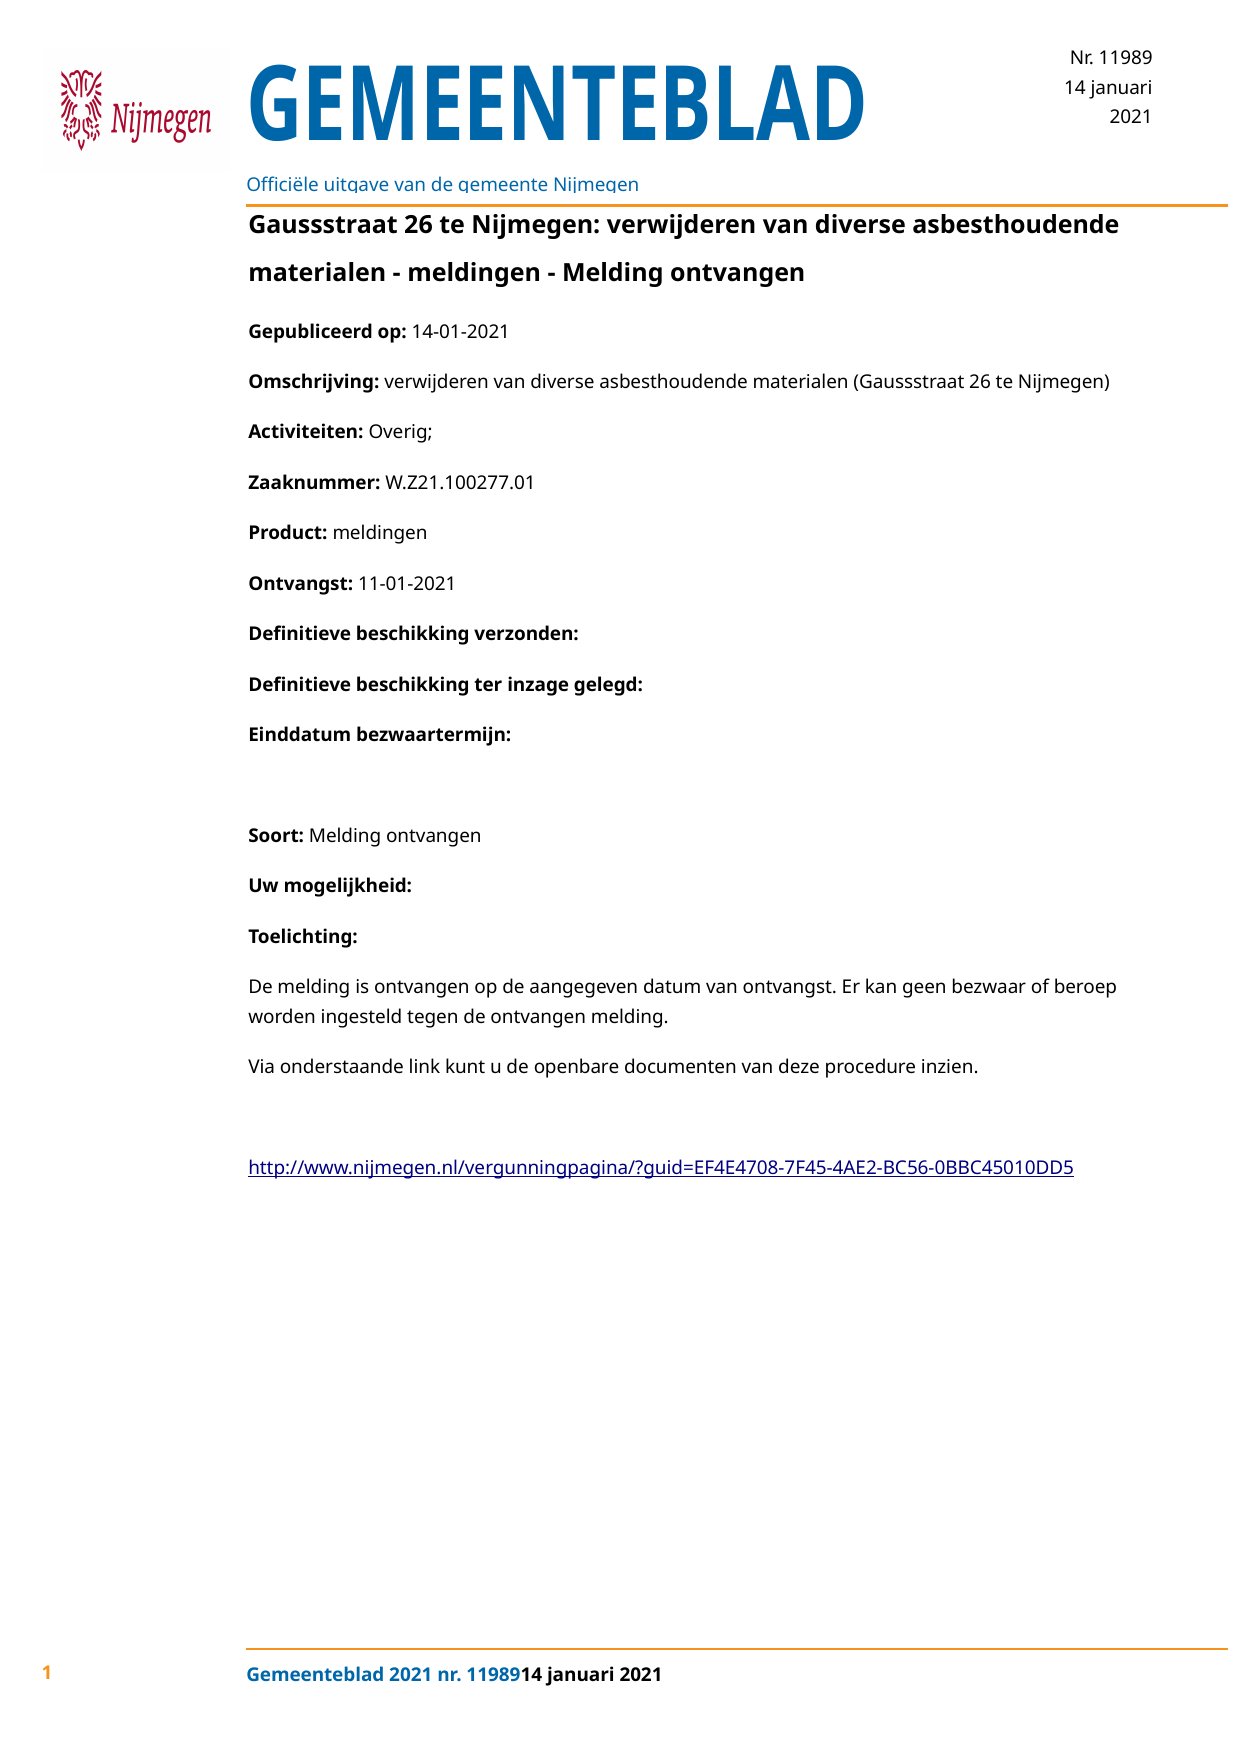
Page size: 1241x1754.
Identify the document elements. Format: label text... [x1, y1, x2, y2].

text De melding is ontvangen op de aangegeven datum van ontvangst. Er kan geen bezwaar of beroep worden ingesteld tegen de ontvangen melding. [248, 973, 1152, 1029]
text Definitieve beschikking verzonden: [248, 620, 1152, 646]
text Uw mogelijkheid: [248, 872, 1152, 898]
text Via onderstaande link kunt u de openbare documenten van deze procedure inzien. [248, 1053, 1152, 1079]
text Omschrijving: verwijderen van diverse asbesthoudende materialen (Gaussstraat 26 te Nijmegen) [248, 368, 1152, 394]
text http://www.nijmegen.nl/vergunningpagina/?guid=EF4E4708-7F45-4AE2-BC56-0BBC45010DD5 [248, 1154, 1152, 1180]
text Product: meldingen [248, 519, 1152, 545]
text Definitieve beschikking ter inzage gelegd: [248, 671, 1152, 697]
text Gepubliceerd op: 14-01-2021 [248, 318, 1152, 344]
text Soort: Melding ontvangen [248, 822, 1152, 848]
text Toelichting: [248, 923, 1152, 949]
text Activiteiten: Overig; [248, 419, 1152, 444]
text Einddatum bezwaartermijn: [248, 721, 1152, 747]
picture [41, 47, 231, 172]
text Gaussstraat 26 te Nijmegen: verwijderen van diverse asbesthoudende materialen - meldingen - Melding ontvangen [248, 207, 1152, 288]
text Ontvangst: 11-01-2021 [248, 570, 1152, 596]
text Zaaknummer: W.Z21.100277.01 [248, 469, 1152, 495]
